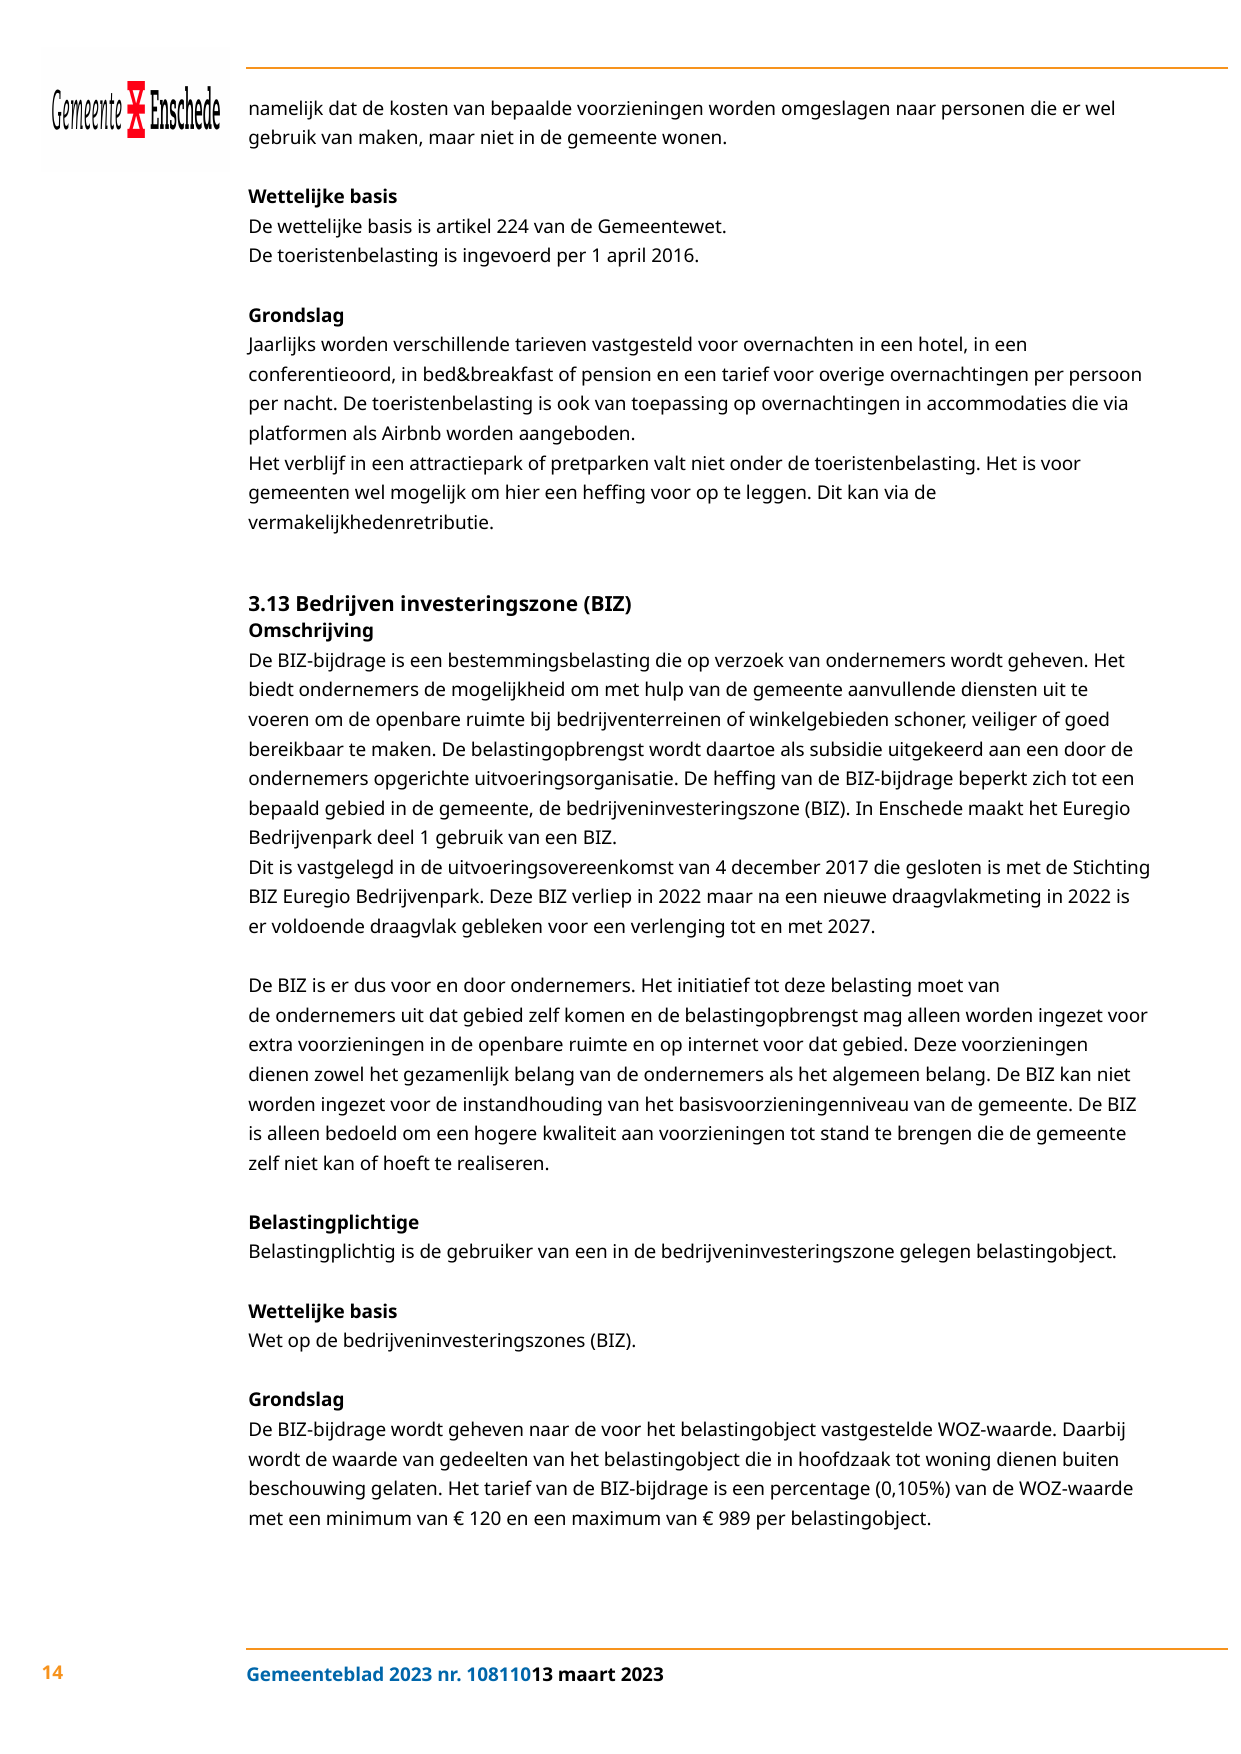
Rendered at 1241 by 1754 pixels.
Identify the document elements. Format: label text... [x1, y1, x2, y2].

text Wet op de bedrijveninvesteringszones (BIZ). [248, 1327, 1152, 1353]
text De BIZ-bijdrage is een bestemmingsbelasting die op verzoek van ondernemers wordt geheven. Het biedt ondernemers de mogelijkheid om met hulp van de gemeente aanvullende diensten uit te voeren om de openbare ruimte bij bedrijventerreinen of winkelgebieden schoner, veiliger of goed bereikbaar te maken. De belastingopbrengst wordt daartoe als subsidie uitgekeerd aan een door de ondernemers opgerichte uitvoeringsorganisatie. De heffing van de BIZ-bijdrage beperkt zich tot een bepaald gebied in de gemeente, de bedrijveninvesteringszone (BIZ). In Enschede maakt het Euregio Bedrijvenpark deel 1 gebruik van een BIZ. [248, 647, 1152, 850]
text De BIZ-bijdrage wordt geheven naar de voor het belastingobject vastgestelde WOZ-waarde. Daarbij wordt de waarde van gedeelten van het belastingobject die in hoofdzaak tot woning dienen buiten beschouwing gelaten. Het tarief van de BIZ-bijdrage is een percentage (0,105%) van de WOZ-waarde met een minimum van € 120 en een maximum van € 989 per belastingobject. [248, 1416, 1152, 1531]
text Het verblijf in een attractiepark of pretparken valt niet onder de toeristenbelasting. Het is voor gemeenten wel mogelijk om hier een heffing voor op te leggen. Dit kan via de vermakelijkhedenretributie. [248, 450, 1152, 535]
text Jaarlijks worden verschillende tarieven vastgesteld voor overnachten in een hotel, in een conferentieoord, in bed&breakfast of pension en een tarief voor overige overnachtingen per persoon per nacht. De toeristenbelasting is ook van toepassing op overnachtingen in accommodaties die via platformen als Airbnb worden aangeboden. [248, 331, 1152, 446]
text Wettelijke basis [248, 1298, 1152, 1323]
text 3.13 Bedrijven investeringszone (BIZ) [248, 589, 1152, 617]
text Omschrijving [248, 617, 1152, 643]
text De toeristenbelasting is ingevoerd per 1 april 2016. [248, 243, 1152, 268]
text De wettelijke basis is artikel 224 van de Gemeentewet. [248, 213, 1152, 239]
text Dit is vastgelegd in de uitvoeringsovereenkomst van 4 december 2017 die gesloten is met de Stichting BIZ Euregio Bedrijvenpark. Deze BIZ verliep in 2022 maar na een nieuwe draagvlakmeting in 2022 is er voldoende draagvlak gebleken voor een verlenging tot en met 2027. [248, 854, 1152, 939]
text De BIZ is er dus voor en door ondernemers. Het initiatief tot deze belasting moet van [248, 972, 1152, 998]
text de ondernemers uit dat gebied zelf komen en de belastingopbrengst mag alleen worden ingezet voor extra voorzieningen in de openbare ruimte en op internet voor dat gebied. Deze voorzieningen dienen zowel het gezamenlijk belang van de ondernemers als het algemeen belang. De BIZ kan niet worden ingezet voor de instandhouding van het basisvoorzieningenniveau van de gemeente. De BIZ is alleen bedoeld om een hogere kwaliteit aan voorzieningen tot stand te brengen die de gemeente zelf niet kan of hoeft te realiseren. [248, 1002, 1152, 1176]
picture [41, 47, 231, 172]
text namelijk dat de kosten van bepaalde voorzieningen worden omgeslagen naar personen die er wel gebruik van maken, maar niet in de gemeente wonen. [248, 95, 1152, 150]
text Wettelijke basis [248, 183, 1152, 209]
text Belastingplichtig is de gebruiker van een in de bedrijveninvesteringszone gelegen belastingobject. [248, 1239, 1152, 1264]
text Grondslag [248, 1387, 1152, 1412]
text Belastingplichtige [248, 1209, 1152, 1235]
text Grondslag [248, 302, 1152, 328]
